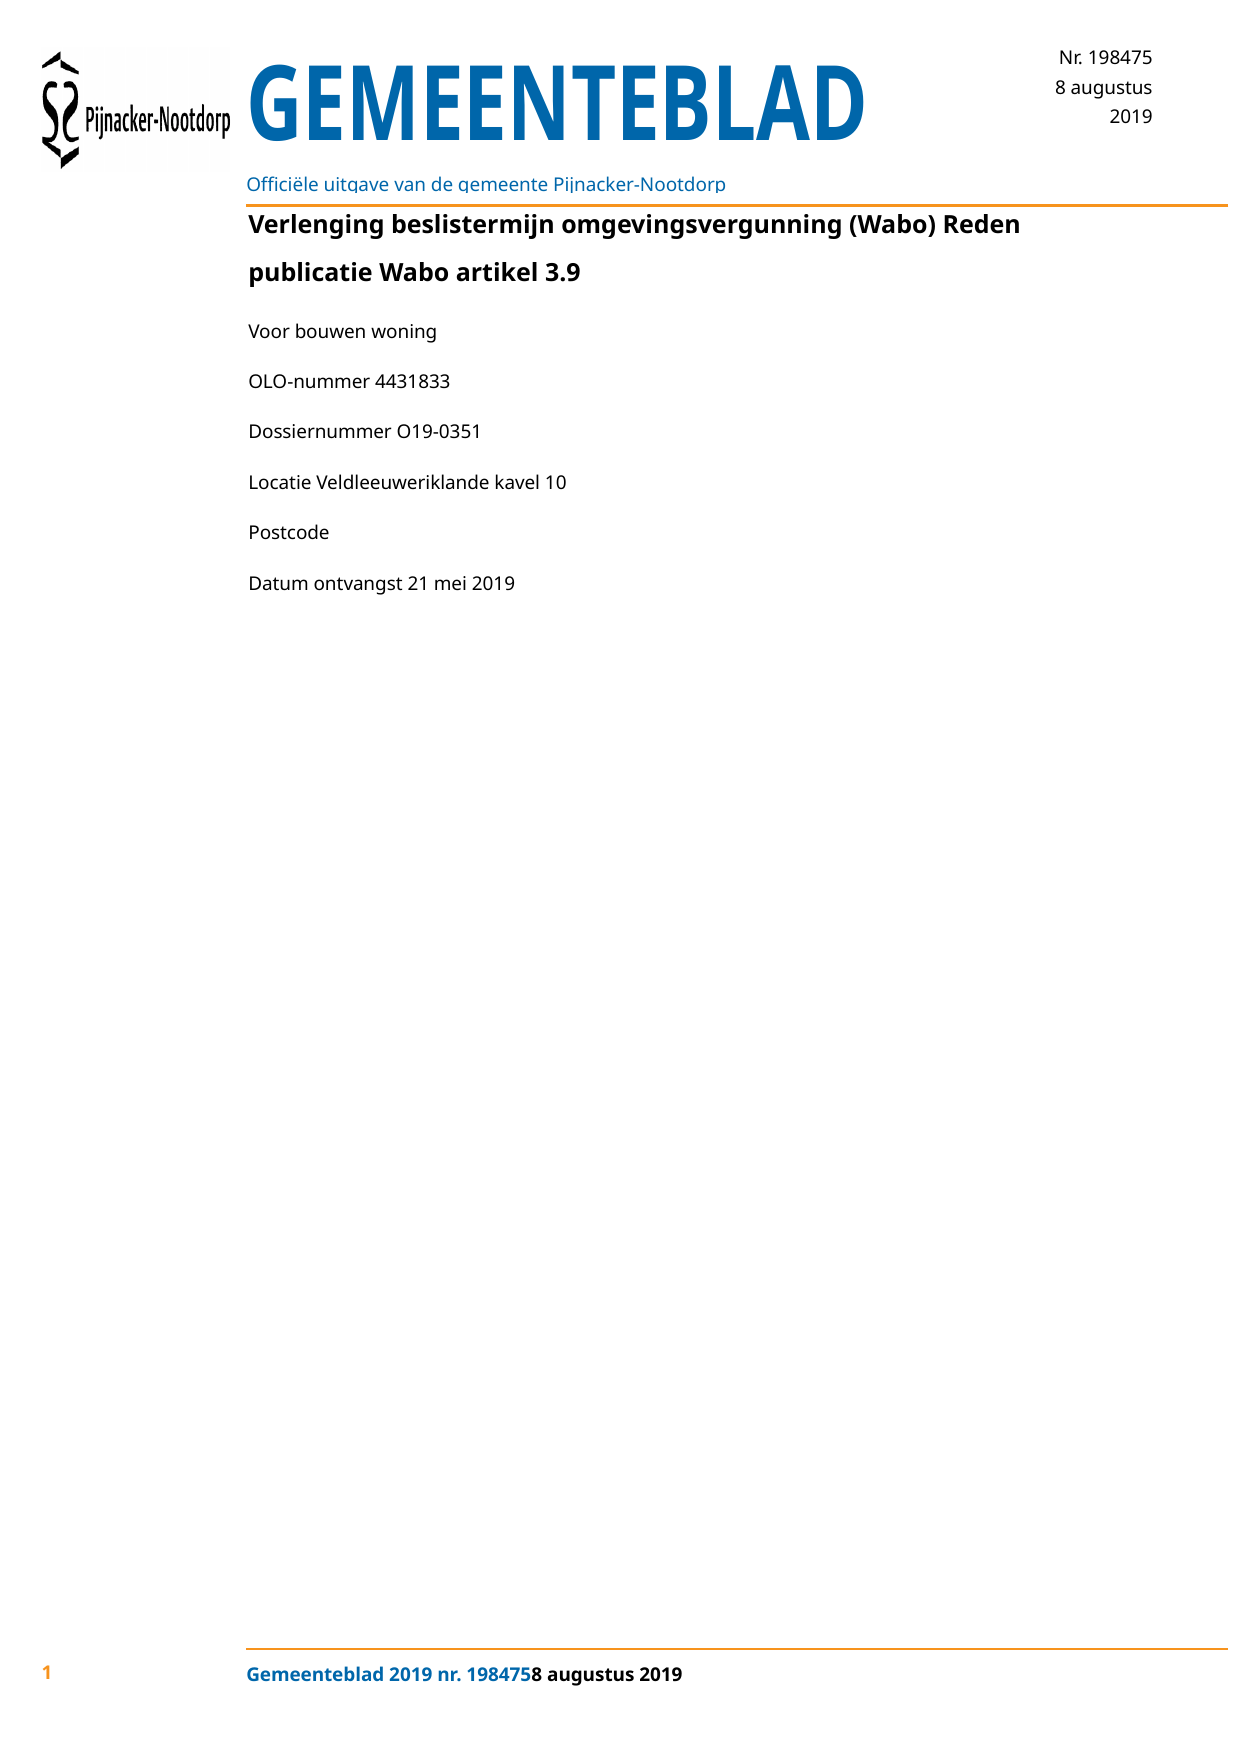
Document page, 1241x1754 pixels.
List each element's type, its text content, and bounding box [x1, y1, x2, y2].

text Voor bouwen woning [248, 318, 1152, 344]
text Verlenging beslistermijn omgevingsvergunning (Wabo) Reden publicatie Wabo artikel 3.9 [248, 207, 1152, 288]
text Datum ontvangst 21 mei 2019 [248, 570, 1152, 596]
text OLO-nummer 4431833 [248, 368, 1152, 394]
text Locatie Veldleeuweriklande kavel 10 [248, 469, 1152, 495]
text Postcode [248, 519, 1152, 545]
text Dossiernummer O19-0351 [248, 419, 1152, 444]
picture [41, 47, 231, 172]
